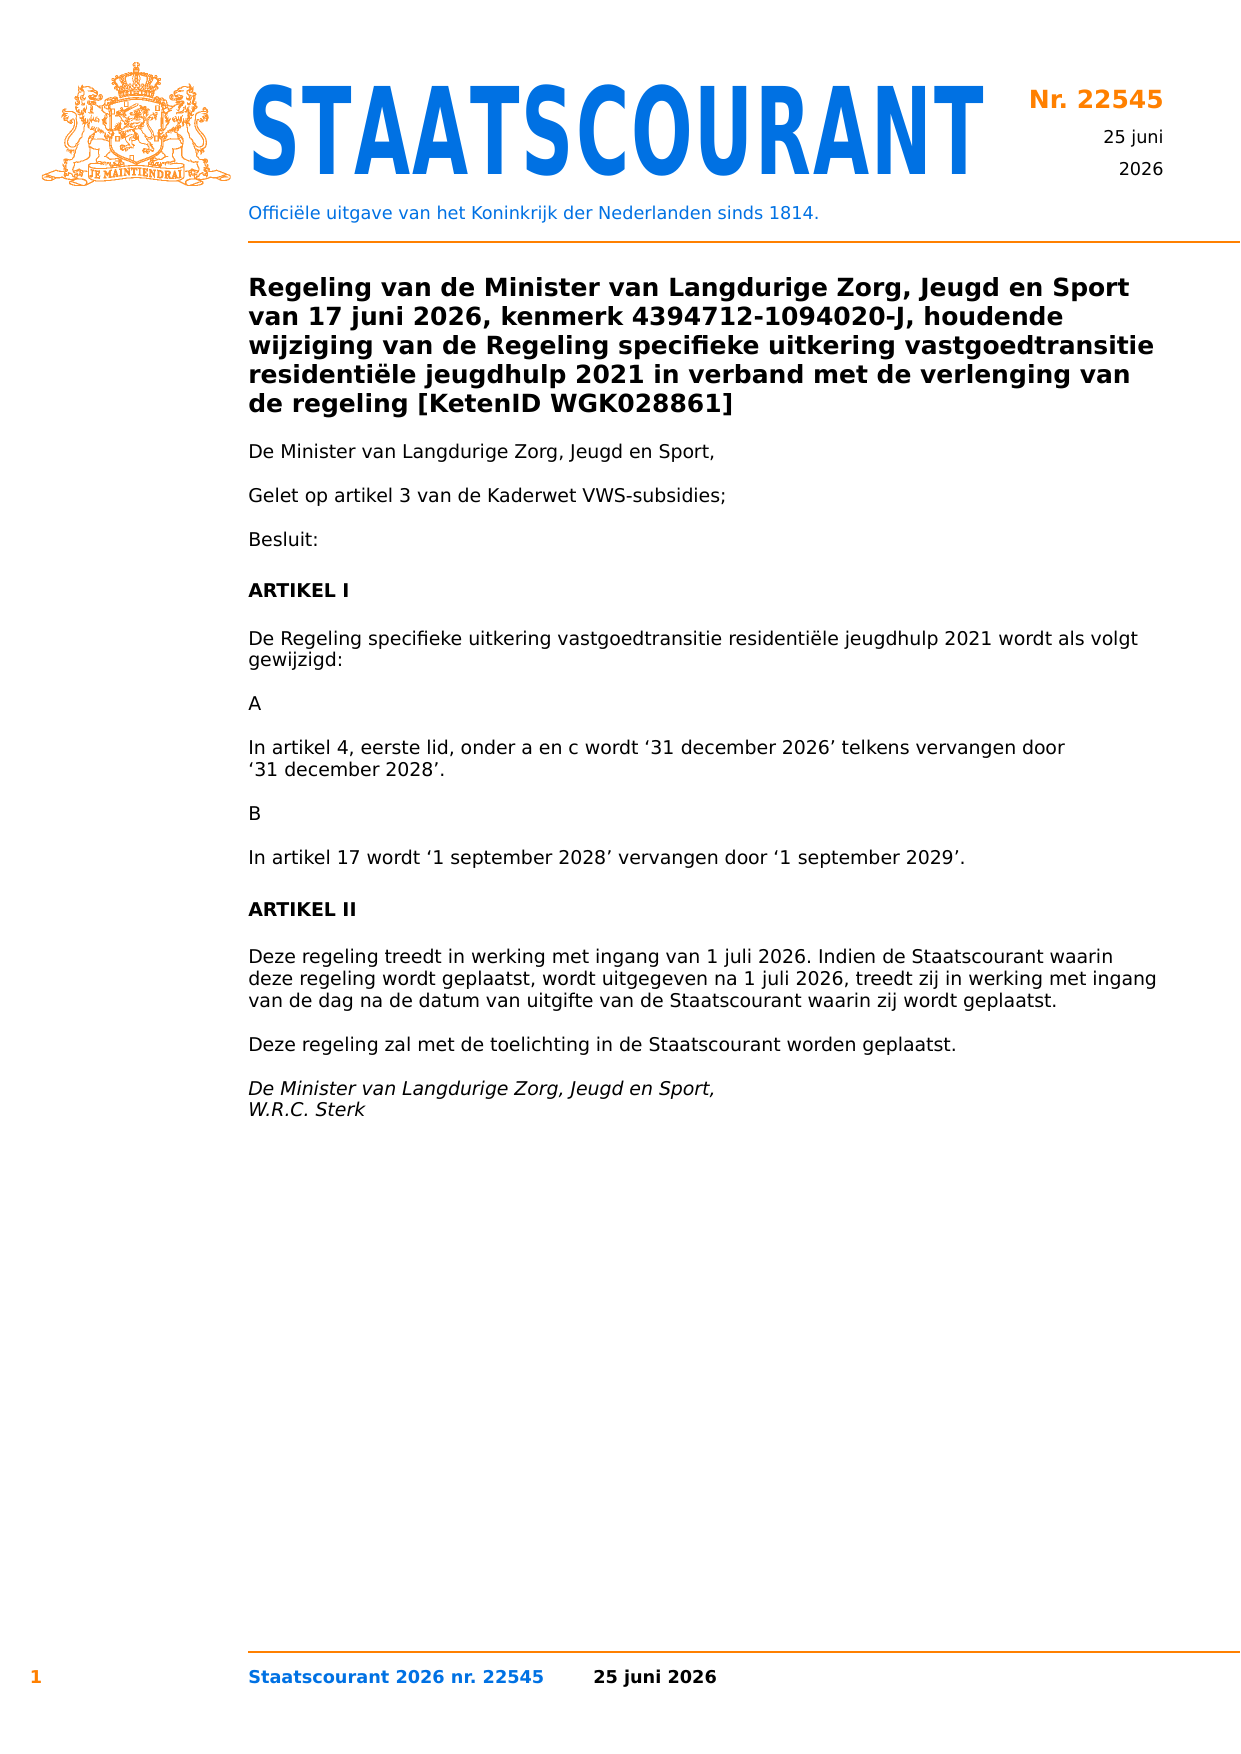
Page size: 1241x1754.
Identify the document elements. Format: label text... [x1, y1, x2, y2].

picture [41, 62, 231, 186]
table_cell 2026 [998, 153, 1240, 203]
text De Minister van Langdurige Zorg, Jeugd en Sport, W.R.C. Sterk [248, 1077, 1163, 1121]
text De Minister van Langdurige Zorg, Jeugd en Sport, [248, 441, 1163, 463]
table_cell 25 juni [998, 121, 1240, 153]
subtitle Regeling van de Minister van Langdurige Zorg, Jeugd en Sport van 17 juni 2026, kenmerk 4394712-1094020-J, houdende wijziging van de Regeling specifieke uitkering vastgoedtransitie residentiële jeugdhulp 2021 in verband met de verlenging van de regeling [KetenID WGK028861] [248, 273, 1163, 419]
text Deze regeling treedt in werking met ingang van 1 juli 2026. Indien de Staatscourant waarin deze regeling wordt geplaatst, wordt uitgegeven na 1 juli 2026, treedt zij in werking met ingang van de dag na de datum van uitgifte van de Staatscourant waarin zij wordt geplaatst. [248, 946, 1163, 1012]
text B [248, 803, 1163, 825]
text Besluit: [248, 528, 1163, 550]
table_cell Officiële uitgave van het Koninkrijk der Nederlanden sinds 1814. [248, 203, 1240, 241]
text A [248, 693, 1163, 715]
table_header Nr. 22545 [998, 62, 1240, 121]
table_header STAATSCOURANT [248, 62, 998, 203]
subtitle ARTIKEL II [248, 899, 1163, 921]
text De Regeling specifieke uitkering vastgoedtransitie residentiële jeugdhulp 2021 wordt als volgt gewijzigd: [248, 627, 1163, 671]
text Deze regeling zal met de toelichting in de Staatscourant worden geplaatst. [248, 1033, 1163, 1056]
text In artikel 4, eerste lid, onder a en c wordt ‘31 december 2026’ telkens vervangen door ‘31 december 2028’. [248, 737, 1163, 781]
text In artikel 17 wordt ‘1 september 2028’ vervangen door ‘1 september 2029’. [248, 847, 1163, 869]
table_header [25, 62, 248, 241]
text Gelet op artikel 3 van de Kaderwet VWS-subsidies; [248, 484, 1163, 507]
subtitle ARTIKEL I [248, 580, 1163, 602]
